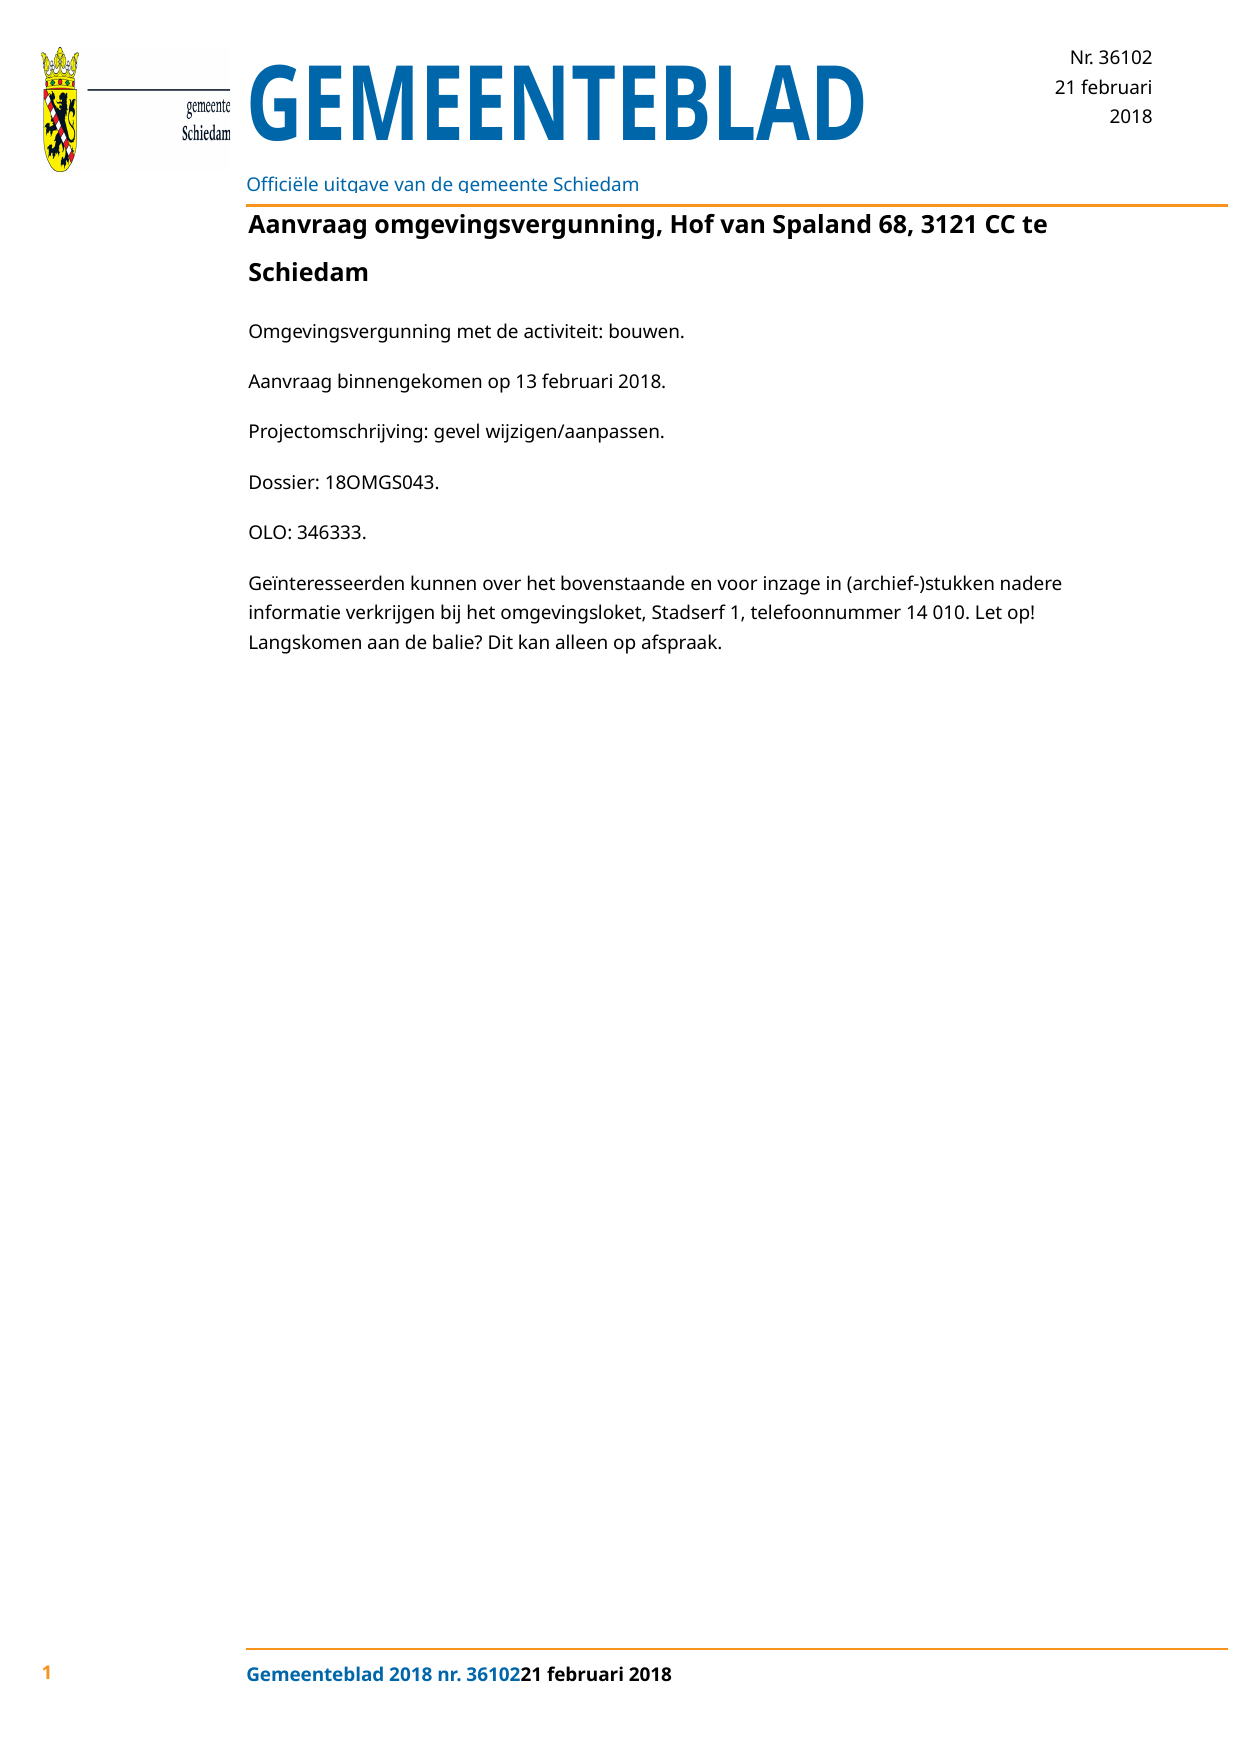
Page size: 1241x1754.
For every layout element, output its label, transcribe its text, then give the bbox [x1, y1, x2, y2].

text Aanvraag omgevingsvergunning, Hof van Spaland 68, 3121 CC te Schiedam [248, 207, 1152, 288]
picture [41, 47, 231, 172]
text OLO: 346333. [248, 519, 1152, 545]
text Aanvraag binnengekomen op 13 februari 2018. [248, 368, 1152, 394]
text Projectomschrijving: gevel wijzigen/aanpassen. [248, 419, 1152, 444]
text Geïnteresseerden kunnen over het bovenstaande en voor inzage in (archief-)stukken nadere informatie verkrijgen bij het omgevingsloket, Stadserf 1, telefoonnummer 14 010. Let op! Langskomen aan de balie? Dit kan alleen op afspraak. [248, 570, 1152, 655]
text Dossier: 18OMGS043. [248, 469, 1152, 495]
text Omgevingsvergunning met de activiteit: bouwen. [248, 318, 1152, 344]
